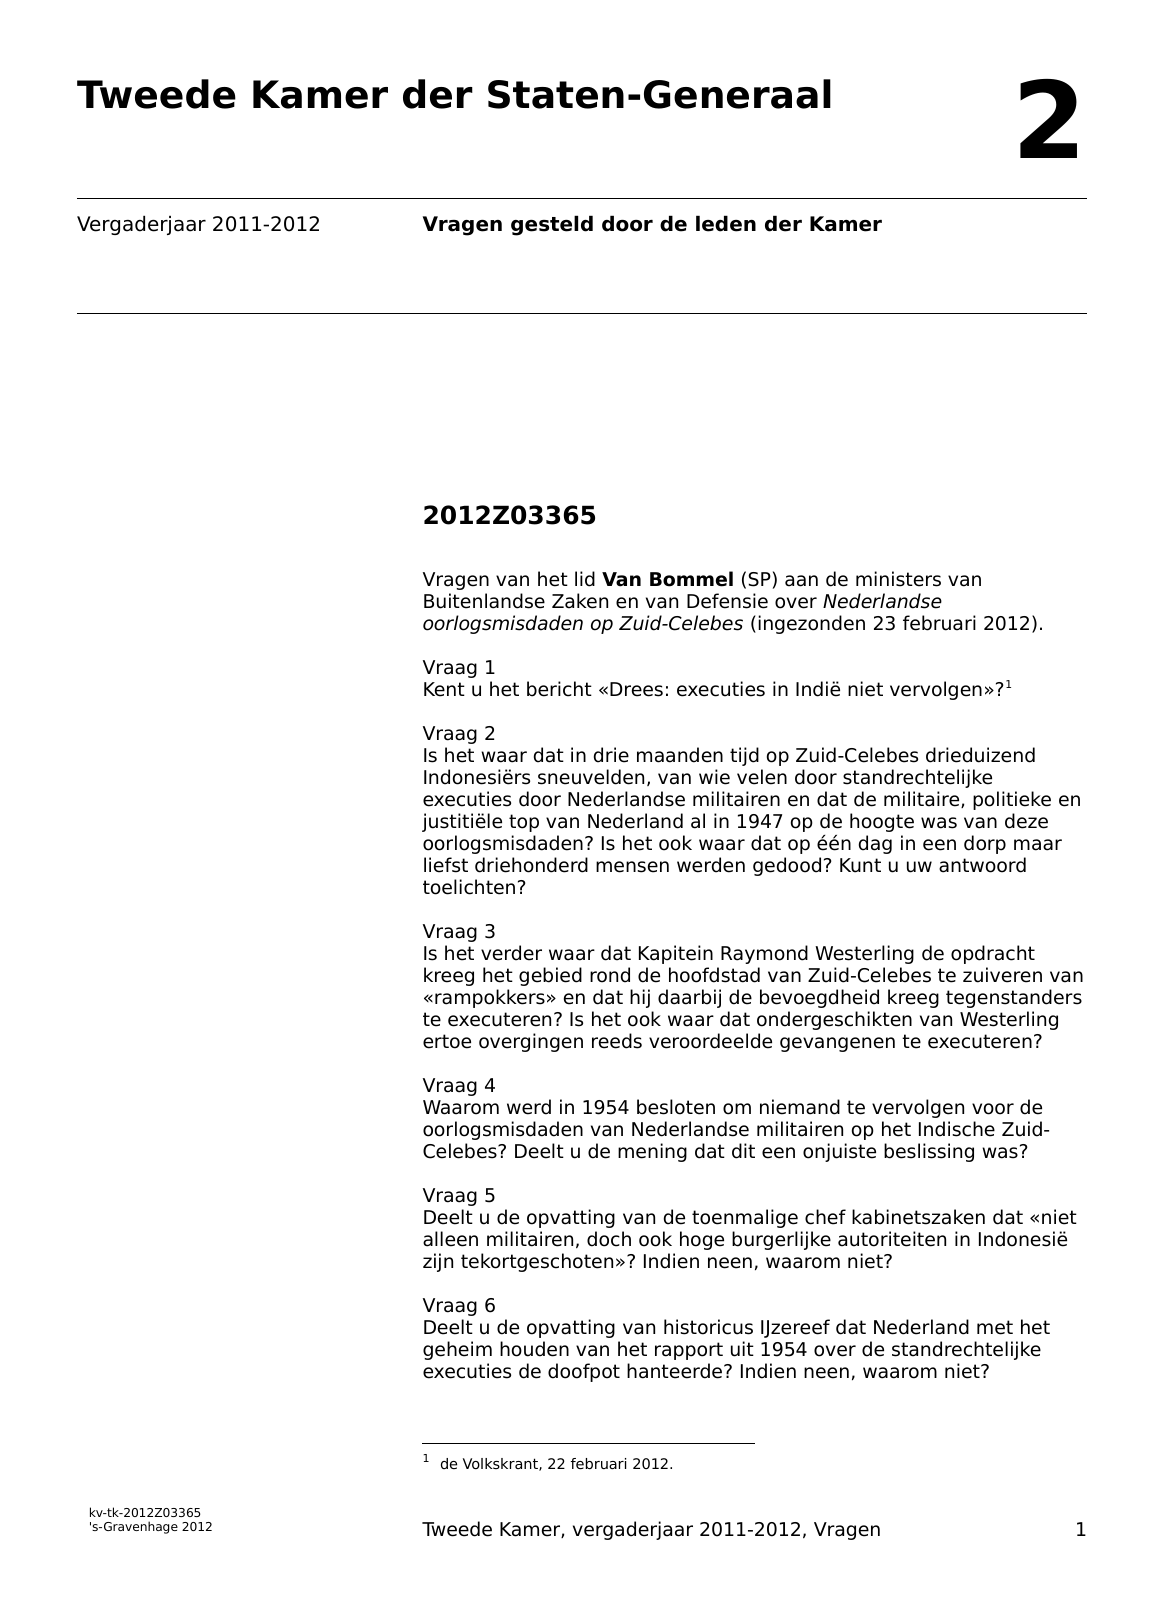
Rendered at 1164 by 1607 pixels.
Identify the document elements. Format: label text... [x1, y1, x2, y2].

text Vraag 4 [422, 1075, 1087, 1097]
text Vraag 6 [422, 1295, 1087, 1317]
text 's-Gravenhage 2012 [88, 1520, 323, 1534]
text Vraag 1 [422, 657, 1087, 679]
table_cell Vergaderjaar 2011-2012 [77, 199, 422, 313]
text Waarom werd in 1954 besloten om niemand te vervolgen voor de oorlogsmisdaden van Nederlandse militairen op het Indische Zuid-Celebes? Deelt u de mening dat dit een onjuiste beslissing was? [422, 1097, 1087, 1163]
text Deelt u de opvatting van de toenmalige chef kabinetszaken dat «niet alleen militairen, doch ook hoge burgerlijke autoriteiten in Indonesië zijn tekortgeschoten»? Indien neen, waarom niet? [422, 1207, 1087, 1273]
table_cell Vragen gesteld door de leden der Kamer [422, 199, 1087, 313]
table_header 2 [886, 59, 1087, 198]
text Is het waar dat in drie maanden tijd op Zuid-Celebes drieduizend Indonesiërs sneuvelden, van wie velen door standrechtelijke executies door Nederlandse militairen en dat de militaire, politieke en justitiële top van Nederland al in 1947 op de hoogte was van deze oorlogsmisdaden? Is het ook waar dat op één dag in een dorp maar liefst driehonderd mensen werden gedood? Kunt u uw antwoord toelichten? [422, 745, 1087, 899]
text Kent u het bericht «Drees: executies in Indië niet vervolgen»? [422, 679, 1087, 701]
text de Volkskrant, 22 februari 2012. [422, 1452, 1087, 1474]
text Vragen van het lid Van Bommel (SP) aan de ministers van Buitenlandse Zaken en van Defensie over Nederlandse oorlogsmisdaden op Zuid-Celebes (ingezonden 23 februari 2012). [422, 569, 1087, 635]
table_header Tweede Kamer der Staten-Generaal [77, 59, 886, 198]
text Vraag 5 [422, 1185, 1087, 1207]
text Vraag 3 [422, 921, 1087, 943]
text kv-tk-2012Z03365 [88, 1506, 323, 1520]
text 2012Z03365 [422, 501, 1087, 531]
text Deelt u de opvatting van historicus IJzereef dat Nederland met het geheim houden van het rapport uit 1954 over de standrechtelijke executies de doofpot hanteerde? Indien neen, waarom niet? [422, 1317, 1087, 1383]
text Is het verder waar dat Kapitein Raymond Westerling de opdracht kreeg het gebied rond de hoofdstad van Zuid-Celebes te zuiveren van «rampokkers» en dat hij daarbij de bevoegdheid kreeg tegenstanders te executeren? Is het ook waar dat ondergeschikten van Westerling ertoe overgingen reeds veroordeelde gevangenen te executeren? [422, 943, 1087, 1053]
text Vraag 2 [422, 723, 1087, 745]
